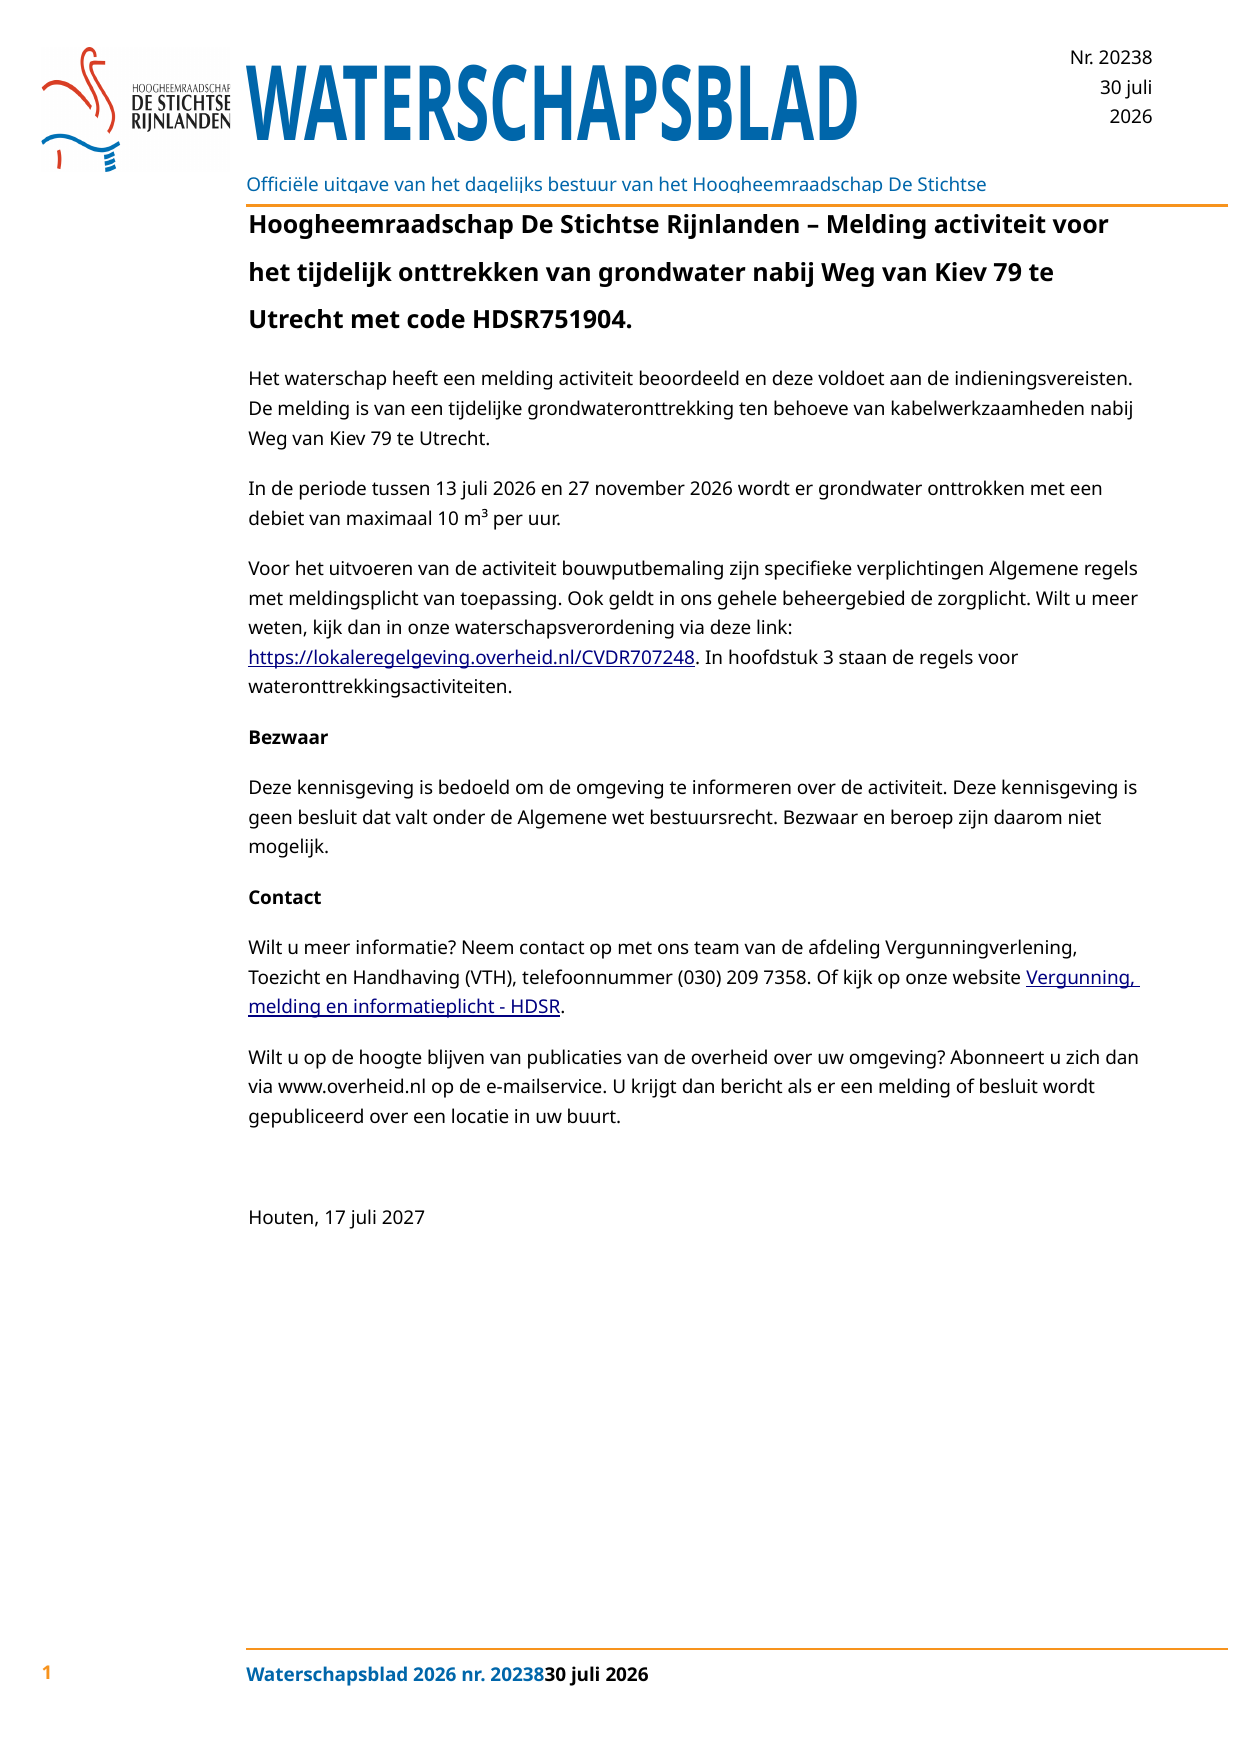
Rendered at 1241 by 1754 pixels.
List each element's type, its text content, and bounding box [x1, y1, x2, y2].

text Wilt u op de hoogte blijven van publicaties van de overheid over uw omgeving? Abonneert u zich dan via www.overheid.nl op de e-mailservice. U krijgt dan bericht als er een melding of besluit wordt gepubliceerd over een locatie in uw buurt. [248, 1044, 1152, 1129]
text Hoogheemraadschap De Stichtse Rijnlanden – Melding activiteit voor het tijdelijk onttrekken van grondwater nabij Weg van Kiev 79 te Utrecht met code HDSR751904. [248, 207, 1152, 336]
text Bezwaar [248, 724, 1152, 749]
text In de periode tussen 13 juli 2026 en 27 november 2026 wordt er grondwater onttrokken met een debiet van maximaal 10 m³ per uur. [248, 475, 1152, 530]
text Voor het uitvoeren van de activiteit bouwputbemaling zijn specifieke verplichtingen Algemene regels met meldingsplicht van toepassing. Ook geldt in ons gehele beheergebied de zorgplicht. Wilt u meer weten, kijk dan in onze waterschapsverordening via deze link: https://lokaleregelgeving.overheid.nl/CVDR707248. In hoofdstuk 3 staan de regels voor wateronttrekkingsactiviteiten. [248, 555, 1152, 699]
text Het waterschap heeft een melding activiteit beoordeeld en deze voldoet aan de indieningsvereisten. De melding is van een tijdelijke grondwateronttrekking ten behoeve van kabelwerkzaamheden nabij Weg van Kiev 79 te Utrecht. [248, 366, 1152, 450]
text Houten, 17 juli 2027 [248, 1204, 1152, 1229]
text Wilt u meer informatie? Neem contact op met ons team van de afdeling Vergunningverlening, Toezicht en Handhaving (VTH), telefoonnummer (030) 209 7358. Of kijk op onze website Vergunning, melding en informatieplicht - HDSR. [248, 934, 1152, 1019]
picture [41, 47, 231, 172]
text Deze kennisgeving is bedoeld om de omgeving te informeren over de activiteit. Deze kennisgeving is geen besluit dat valt onder de Algemene wet bestuursrecht. Bezwaar en beroep zijn daarom niet mogelijk. [248, 774, 1152, 859]
text Contact [248, 884, 1152, 909]
